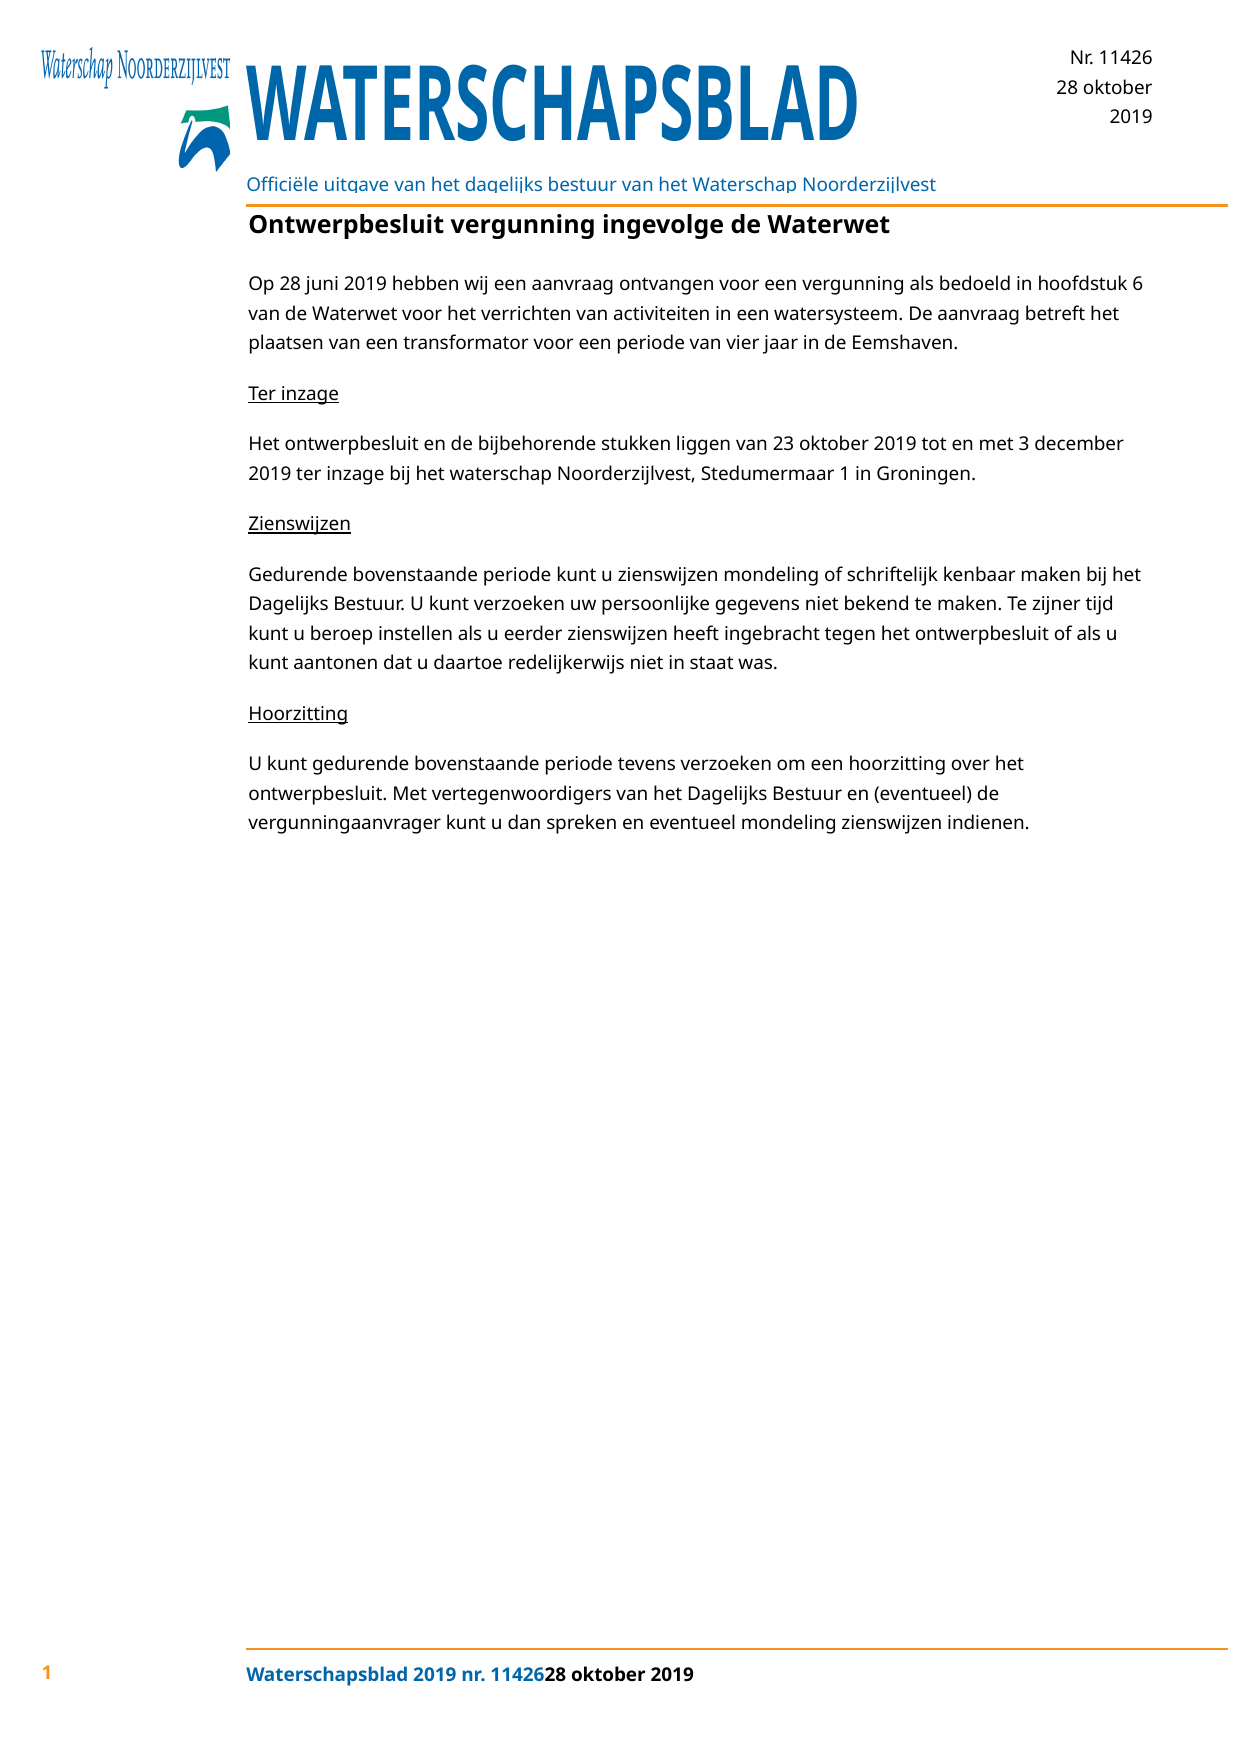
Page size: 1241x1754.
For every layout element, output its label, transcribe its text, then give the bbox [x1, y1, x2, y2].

text Gedurende bovenstaande periode kunt u zienswijzen mondeling of schriftelijk kenbaar maken bij het Dagelijks Bestuur. U kunt verzoeken uw persoonlijke gegevens niet bekend te maken. Te zijner tijd kunt u beroep instellen als u eerder zienswijzen heeft ingebracht tegen het ontwerpbesluit of als u kunt aantonen dat u daartoe redelijkerwijs niet in staat was. [248, 561, 1152, 675]
text Zienswijzen [248, 510, 1152, 536]
text Hoorzitting [248, 700, 1152, 726]
text Ter inzage [248, 380, 1152, 406]
picture [41, 47, 231, 172]
text Op 28 juni 2019 hebben wij een aanvraag ontvangen voor een vergunning als bedoeld in hoofdstuk 6 van de Waterwet voor het verrichten van activiteiten in een watersysteem. De aanvraag betreft het plaatsen van een transformator voor een periode van vier jaar in de Eemshaven. [248, 270, 1152, 355]
text Het ontwerpbesluit en de bijbehorende stukken liggen van 23 oktober 2019 tot en met 3 december 2019 ter inzage bij het waterschap Noorderzijlvest, Stedumermaar 1 in Groningen. [248, 430, 1152, 486]
text U kunt gedurende bovenstaande periode tevens verzoeken om een hoorzitting over het ontwerpbesluit. Met vertegenwoordigers van het Dagelijks Bestuur en (eventueel) de vergunningaanvrager kunt u dan spreken en eventueel mondeling zienswijzen indienen. [248, 750, 1152, 835]
text Ontwerpbesluit vergunning ingevolge de Waterwet [248, 207, 1152, 241]
